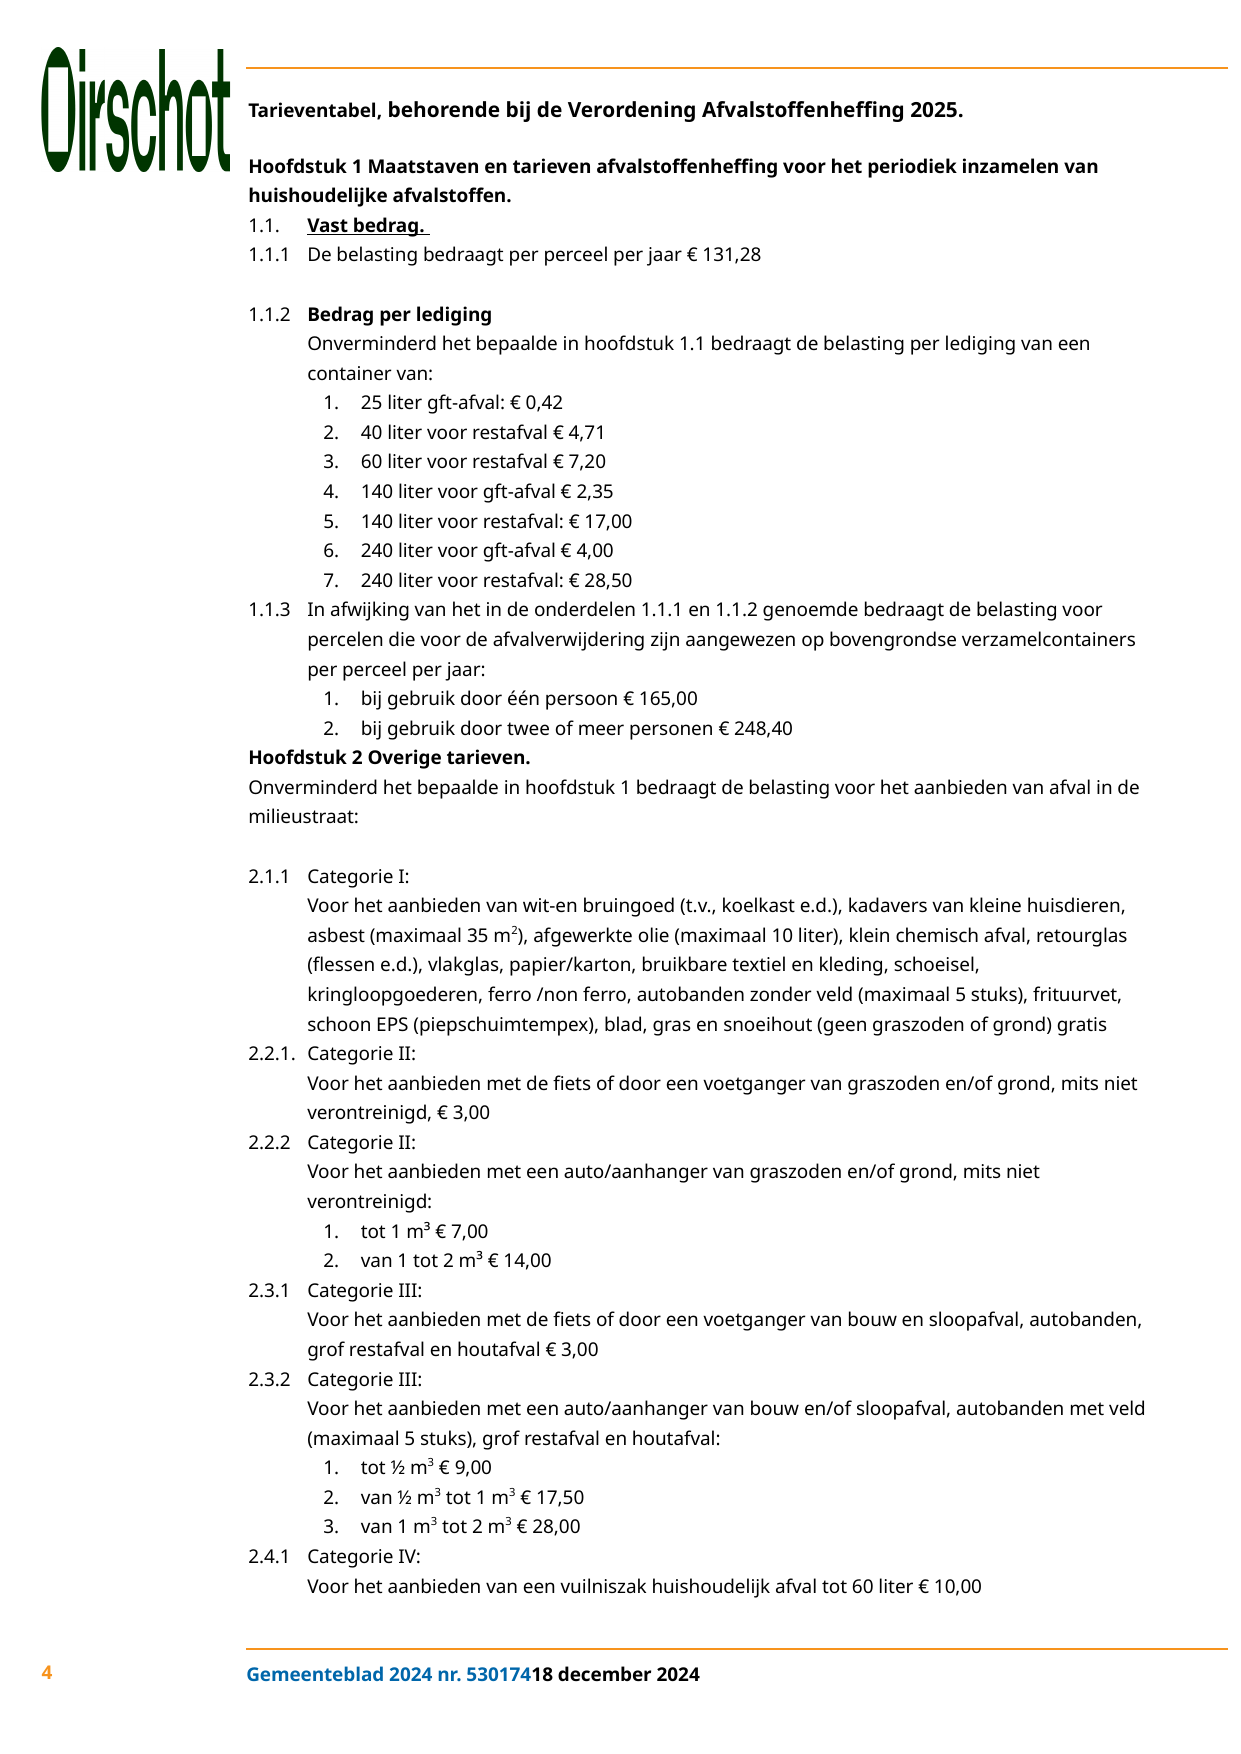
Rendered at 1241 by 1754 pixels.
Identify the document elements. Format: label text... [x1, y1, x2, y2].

list tot 1 m³ € 7,00 [323, 1218, 1152, 1244]
list van 1 tot 2 m³ € 14,00 [323, 1247, 1152, 1273]
picture [41, 47, 231, 172]
list van 1 m3 tot 2 m3 € 28,00 [323, 1514, 1152, 1539]
list Voor het aanbieden met een auto/aanhanger van graszoden en/of grond, mits niet verontreinigd: [248, 1159, 1152, 1214]
list Categorie III: [248, 1277, 1152, 1303]
list tot ½ m3 € 9,00 [323, 1454, 1152, 1480]
list Bedrag per lediging [248, 301, 1152, 327]
text Tarieventabel, behorende bij de Verordening Afvalstoffenheffing 2025. [248, 95, 1152, 123]
list bij gebruik door twee of meer personen € 248,40 [323, 715, 1152, 741]
list 240 liter voor gft-afval € 4,00 [323, 537, 1152, 563]
list Voor het aanbieden met de fiets of door een voetganger van bouw en sloopafval, autobanden, grof restafval en houtafval € 3,00 [248, 1307, 1152, 1362]
list bij gebruik door één persoon € 165,00 [323, 685, 1152, 711]
list Voor het aanbieden met de fiets of door een voetganger van graszoden en/of grond, mits niet verontreinigd, € 3,00 [248, 1070, 1152, 1125]
list De belasting bedraagt per perceel per jaar € 131,28 [248, 242, 1152, 267]
list 140 liter voor restafval: € 17,00 [323, 508, 1152, 534]
text Onverminderd het bepaalde in hoofdstuk 1 bedraagt de belasting voor het aanbieden van afval in de milieustraat: [248, 774, 1152, 829]
list Categorie IV: [248, 1543, 1152, 1569]
list Voor het aanbieden van een vuilniszak huishoudelijk afval tot 60 liter € 10,00 [248, 1573, 1152, 1599]
list 40 liter voor restafval € 4,71 [323, 419, 1152, 445]
text Hoofdstuk 2 Overige tarieven. [248, 744, 1152, 770]
list Categorie III: [248, 1366, 1152, 1392]
list van ½ m3 tot 1 m3 € 17,50 [323, 1484, 1152, 1510]
list In afwijking van het in de onderdelen 1.1.1 en 1.1.2 genoemde bedraagt de belasting voor percelen die voor de afvalverwijdering zijn aangewezen op bovengrondse verzamelcontainers per perceel per jaar: [248, 597, 1152, 682]
list Vast bedrag. [248, 212, 1152, 238]
list 240 liter voor restafval: € 28,50 [323, 567, 1152, 593]
list Voor het aanbieden met een auto/aanhanger van bouw en/of sloopafval, autobanden met veld (maximaal 5 stuks), grof restafval en houtafval: [248, 1395, 1152, 1451]
list Categorie II: [248, 1040, 1152, 1066]
list 25 liter gft-afval: € 0,42 [323, 389, 1152, 415]
list Categorie I: [248, 863, 1152, 889]
list Voor het aanbieden van wit-en bruingoed (t.v., koelkast e.d.), kadavers van kleine huisdieren, asbest (maximaal 35 m2), afgewerkte olie (maximaal 10 liter), klein chemisch afval, retourglas (flessen e.d.), vlakglas, papier/karton, bruikbare textiel en kleding, schoeisel, kringloopgoederen, ferro /non ferro, autobanden zonder veld (maximaal 5 stuks), frituurvet, schoon EPS (piepschuimtempex), blad, gras en snoeihout (geen graszoden of grond) gratis [248, 892, 1152, 1037]
list 60 liter voor restafval € 7,20 [323, 449, 1152, 474]
text Hoofdstuk 1 Maatstaven en tarieven afvalstoffenheffing voor het periodiek inzamelen van huishoudelijke afvalstoffen. [248, 153, 1152, 208]
list 140 liter voor gft-afval € 2,35 [323, 478, 1152, 504]
list Categorie II: [248, 1129, 1152, 1155]
list Onverminderd het bepaalde in hoofdstuk 1.1 bedraagt de belasting per lediging van een container van: [248, 330, 1152, 386]
